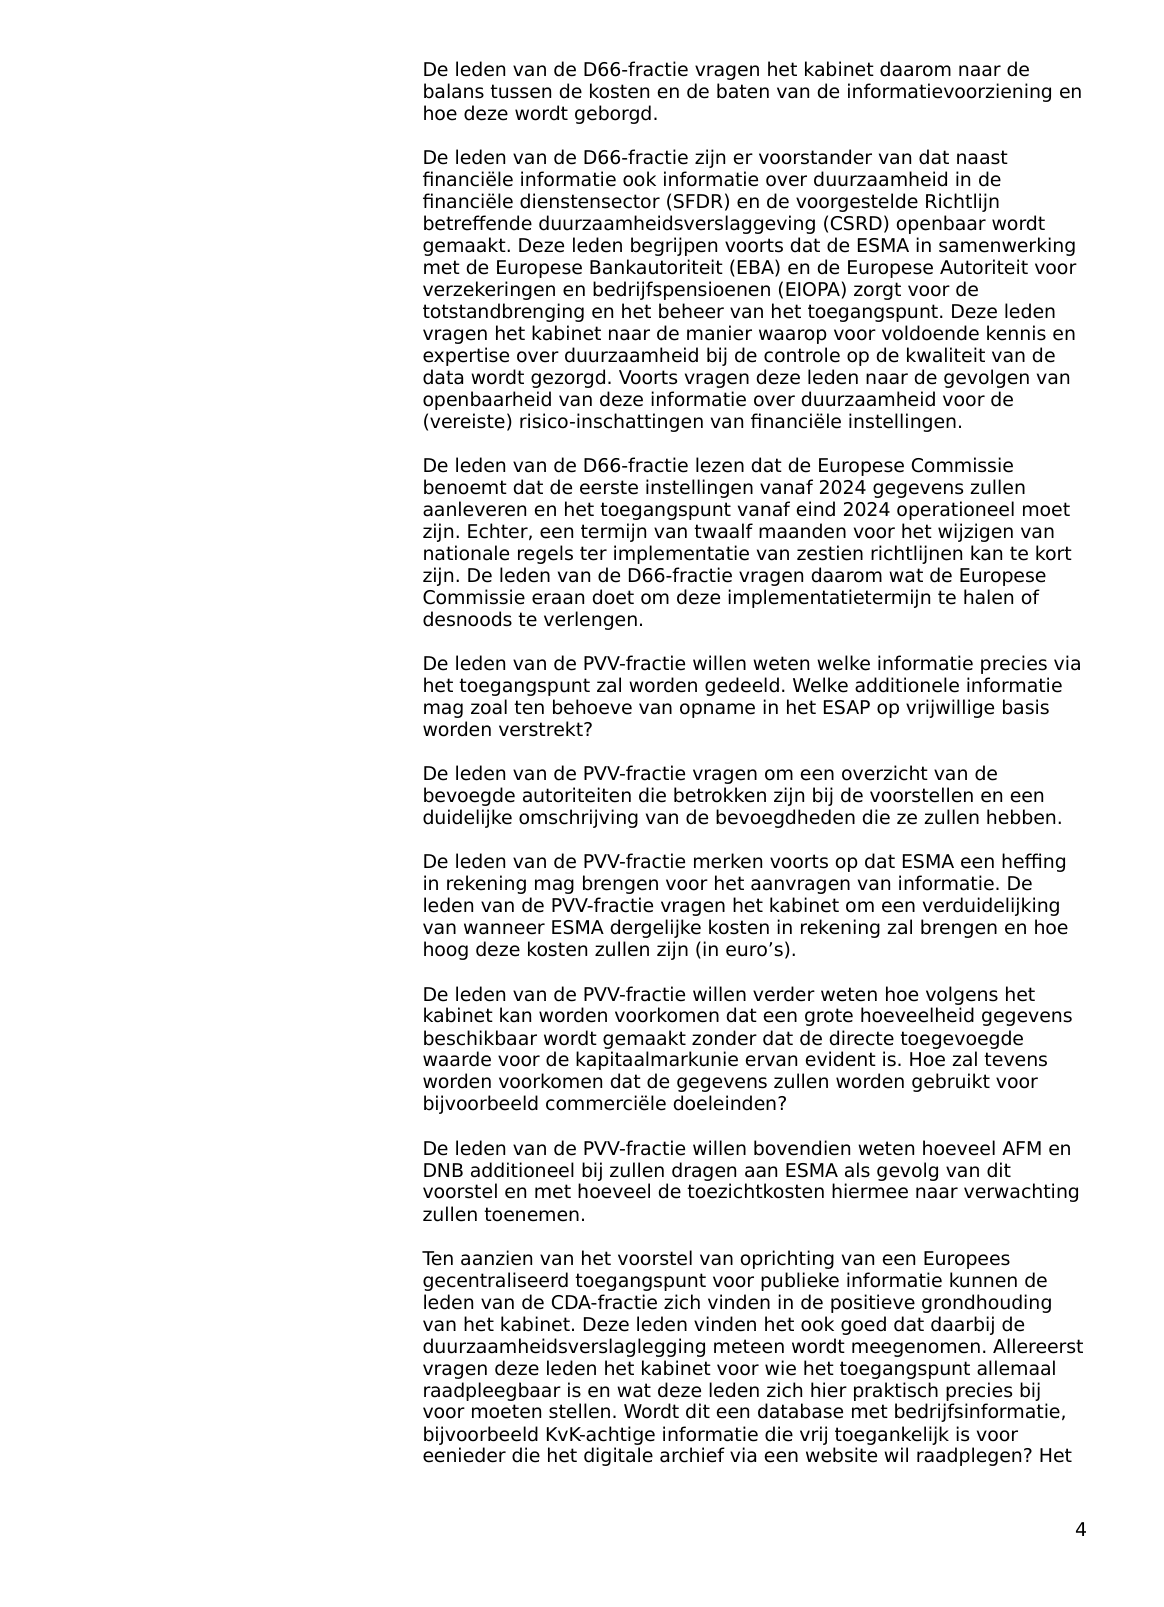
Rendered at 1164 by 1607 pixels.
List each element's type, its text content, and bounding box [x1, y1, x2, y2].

text De leden van de PVV-fractie willen bovendien weten hoeveel AFM en DNB additioneel bij zullen dragen aan ESMA als gevolg van dit voorstel en met hoeveel de toezichtkosten hiermee naar verwachting zullen toenemen. [422, 1137, 1087, 1225]
text De leden van de PVV-fractie merken voorts op dat ESMA een heffing in rekening mag brengen voor het aanvragen van informatie. De leden van de PVV-fractie vragen het kabinet om een verduidelijking van wanneer ESMA dergelijke kosten in rekening zal brengen en hoe hoog deze kosten zullen zijn (in euro’s). [422, 851, 1087, 961]
text De leden van de PVV-fractie vragen om een overzicht van de bevoegde autoriteiten die betrokken zijn bij de voorstellen en een duidelijke omschrijving van de bevoegdheden die ze zullen hebben. [422, 763, 1087, 829]
text De leden van de D66-fractie vragen het kabinet daarom naar de balans tussen de kosten en de baten van de informatievoorziening en hoe deze wordt geborgd. [422, 59, 1087, 125]
text De leden van de PVV-fractie willen verder weten hoe volgens het kabinet kan worden voorkomen dat een grote hoeveelheid gegevens beschikbaar wordt gemaakt zonder dat de directe toegevoegde waarde voor de kapitaalmarkunie ervan evident is. Hoe zal tevens worden voorkomen dat de gegevens zullen worden gebruikt voor bijvoorbeeld commerciële doeleinden? [422, 983, 1087, 1115]
text De leden van de D66-fractie lezen dat de Europese Commissie benoemt dat de eerste instellingen vanaf 2024 gegevens zullen aanleveren en het toegangspunt vanaf eind 2024 operationeel moet zijn. Echter, een termijn van twaalf maanden voor het wijzigen van nationale regels ter implementatie van zestien richtlijnen kan te kort zijn. De leden van de D66-fractie vragen daarom wat de Europese Commissie eraan doet om deze implementatietermijn te halen of desnoods te verlengen. [422, 455, 1087, 631]
text Ten aanzien van het voorstel van oprichting van een Europees gecentraliseerd toegangspunt voor publieke informatie kunnen de leden van de CDA-fractie zich vinden in de positieve grondhouding van het kabinet. Deze leden vinden het ook goed dat daarbij de duurzaamheidsverslaglegging meteen wordt meegenomen. Allereerst vragen deze leden het kabinet voor wie het toegangspunt allemaal raadpleegbaar is en wat deze leden zich hier praktisch precies bij voor moeten stellen. Wordt dit een database met bedrijfsinformatie, bijvoorbeeld KvK-achtige informatie die vrij toegankelijk is voor eenieder die het digitale archief via een website wil raadplegen? Het [422, 1248, 1087, 1467]
text De leden van de PVV-fractie willen weten welke informatie precies via het toegangspunt zal worden gedeeld. Welke additionele informatie mag zoal ten behoeve van opname in het ESAP op vrijwillige basis worden verstrekt? [422, 653, 1087, 741]
text De leden van de D66-fractie zijn er voorstander van dat naast financiële informatie ook informatie over duurzaamheid in de financiële dienstensector (SFDR) en de voorgestelde Richtlijn betreffende duurzaamheidsverslaggeving (CSRD) openbaar wordt gemaakt. Deze leden begrijpen voorts dat de ESMA in samenwerking met de Europese Bankautoriteit (EBA) en de Europese Autoriteit voor verzekeringen en bedrijfspensioenen (EIOPA) zorgt voor de totstandbrenging en het beheer van het toegangspunt. Deze leden vragen het kabinet naar de manier waarop voor voldoende kennis en expertise over duurzaamheid bij de controle op de kwaliteit van de data wordt gezorgd. Voorts vragen deze leden naar de gevolgen van openbaarheid van deze informatie over duurzaamheid voor de (vereiste) risico-inschattingen van financiële instellingen. [422, 147, 1087, 433]
